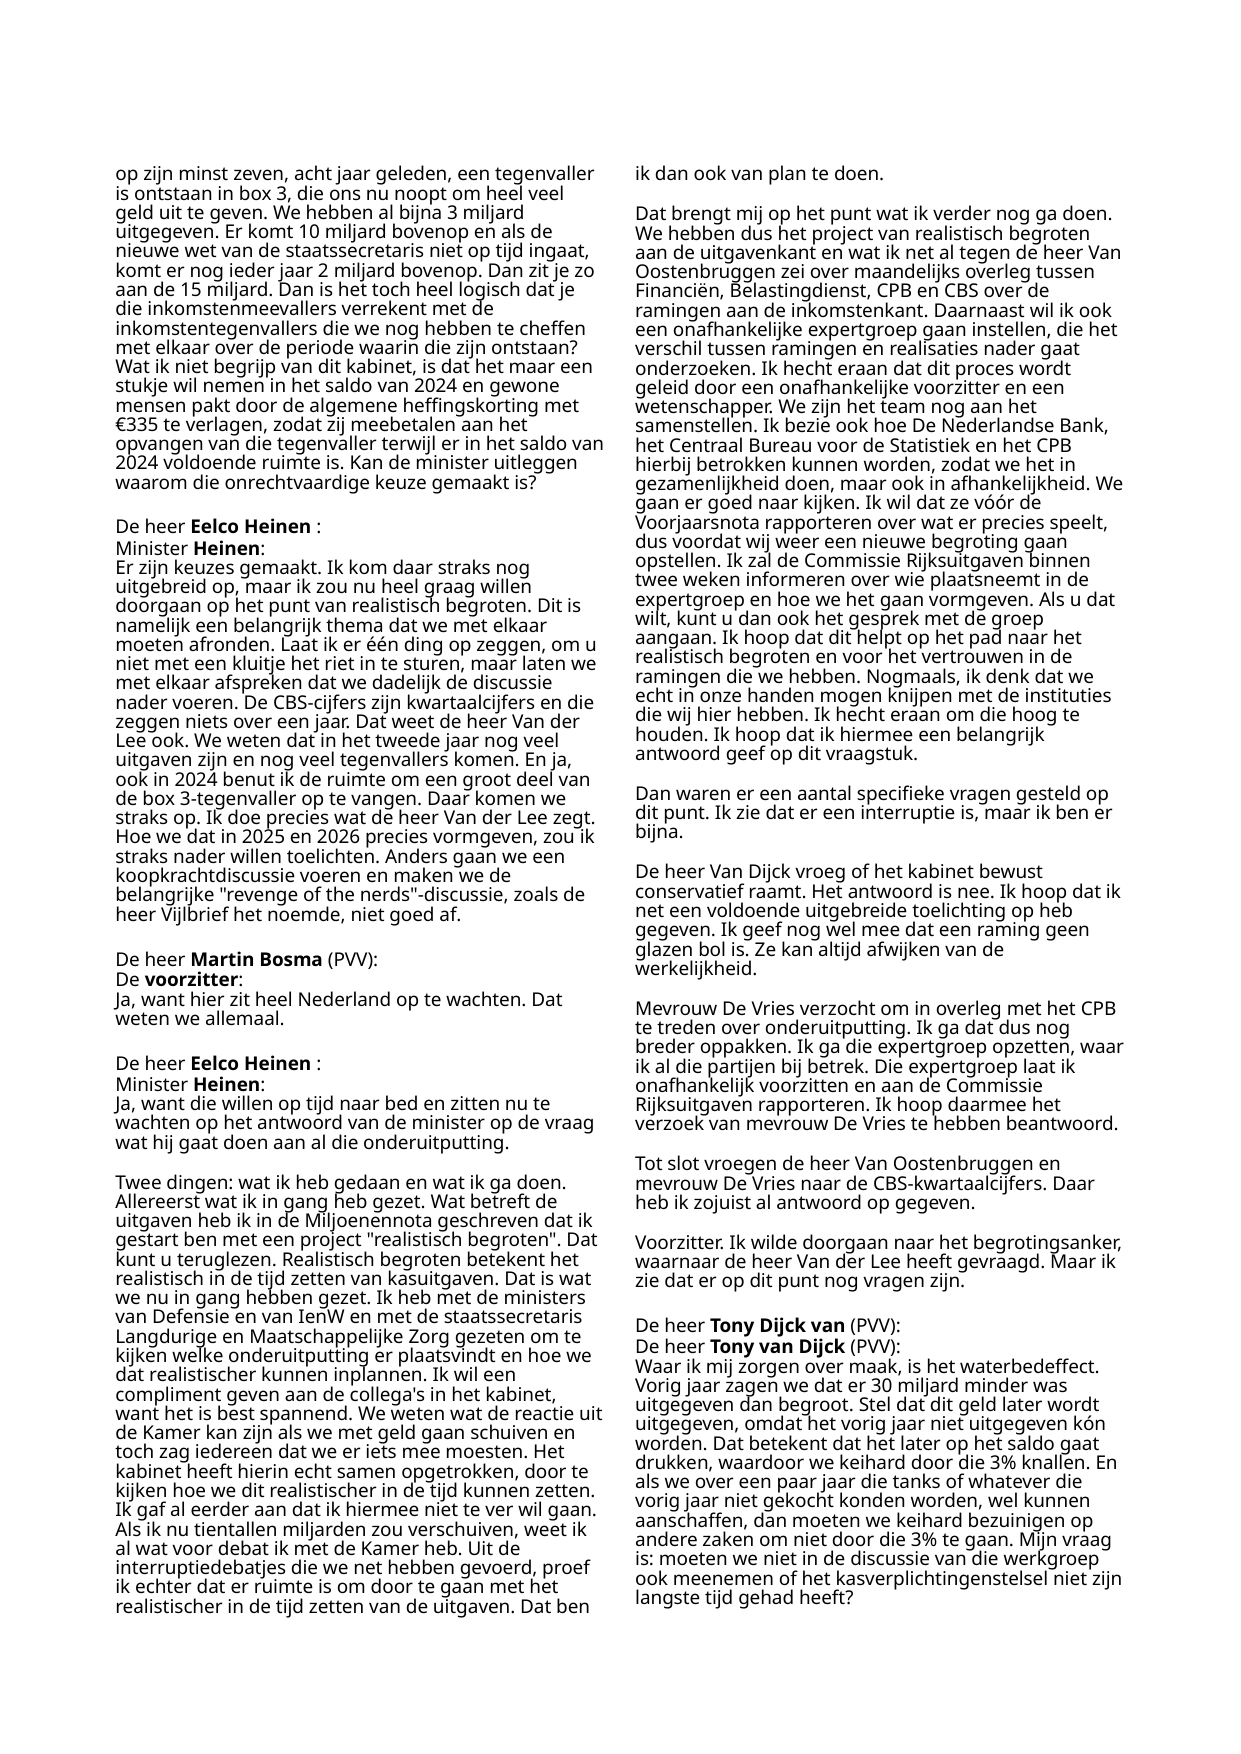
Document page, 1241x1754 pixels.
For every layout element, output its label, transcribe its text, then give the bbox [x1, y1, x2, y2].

text De voorzitter: [115, 971, 605, 991]
text Twee dingen: wat ik heb gedaan en wat ik ga doen. Allereerst wat ik in gang heb gezet. Wat betreft de uitgaven heb ik in de Miljoenennota geschreven dat ik gestart ben met een project "realistisch begroten". Dat kunt u teruglezen. Realistisch begroten betekent het realistisch in de tijd zetten van kasuitgaven. Dat is wat we nu in gang hebben gezet. Ik heb met de ministers van Defensie en van IenW en met de staatssecretaris Langdurige en Maatschappelijke Zorg gezeten om te kijken welke onderuitputting er plaatsvindt en hoe we dat realistischer kunnen inplannen. Ik wil een compliment geven aan de collega's in het kabinet, want het is best spannend. We weten wat de reactie uit de Kamer kan zijn als we met geld gaan schuiven en toch zag iedereen dat we er iets mee moesten. Het kabinet heeft hierin echt samen opgetrokken, door te kijken hoe we dit realistischer in de tijd kunnen zetten. Ik gaf al eerder aan dat ik hiermee niet te ver wil gaan. Als ik nu tientallen miljarden zou verschuiven, weet ik al wat voor debat ik met de Kamer heb. Uit de interruptiedebatjes die we net hebben gevoerd, proef ik echter dat er ruimte is om door te gaan met het realistischer in de tijd zetten van de uitgaven. Dat ben [115, 1174, 605, 1617]
text Mevrouw De Vries verzocht om in overleg met het CPB te treden over onderuitputting. Ik ga dat dus nog breder oppakken. Ik ga die expertgroep opzetten, waar ik al die partijen bij betrek. Die expertgroep laat ik onafhankelijk voorzitten en aan de Commissie Rijksuitgaven rapporteren. Ik hoop daarmee het verzoek van mevrouw De Vries te hebben beantwoord. [635, 1000, 1125, 1135]
text Dan waren er een aantal specifieke vragen gesteld op dit punt. Ik zie dat er een interruptie is, maar ik ben er bijna. [635, 785, 1125, 843]
text Er zijn keuzes gemaakt. Ik kom daar straks nog uitgebreid op, maar ik zou nu heel graag willen doorgaan op het punt van realistisch begroten. Dit is namelijk een belangrijk thema dat we met elkaar moeten afronden. Laat ik er één ding op zeggen, om u niet met een kluitje het riet in te sturen, maar laten we met elkaar afspreken dat we dadelijk de discussie nader voeren. De CBS-cijfers zijn kwartaalcijfers en die zeggen niets over een jaar. Dat weet de heer Van der Lee ook. We weten dat in het tweede jaar nog veel uitgaven zijn en nog veel tegenvallers komen. En ja, ook in 2024 benut ik de ruimte om een groot deel van de box 3-tegenvaller op te vangen. Daar komen we straks op. Ik doe precies wat de heer Van der Lee zegt. Hoe we dat in 2025 en 2026 precies vormgeven, zou ik straks nader willen toelichten. Anders gaan we een koopkrachtdiscussie voeren en maken we de belangrijke "revenge of the nerds"-discussie, zoals de heer Vijlbrief het noemde, niet goed af. [115, 559, 605, 925]
text Minister Heinen: [115, 539, 605, 559]
text De heer Van Dijck vroeg of het kabinet bewust conservatief raamt. Het antwoord is nee. Ik hoop dat ik net een voldoende uitgebreide toelichting op heb gegeven. Ik geef nog wel mee dat een raming geen glazen bol is. Ze kan altijd afwijken van de werkelijkheid. [635, 863, 1125, 979]
text De heer Eelco Heinen : [115, 514, 605, 539]
text Tot slot vroegen de heer Van Oostenbruggen en mevrouw De Vries naar de CBS-kwartaalcijfers. Daar heb ik zojuist al antwoord op gegeven. [635, 1155, 1125, 1213]
text Ja, want die willen op tijd naar bed en zitten nu te wachten op het antwoord van de minister op de vraag wat hij gaat doen aan al die onderuitputting. [115, 1095, 605, 1153]
text De heer Eelco Heinen : [115, 1050, 605, 1076]
text De heer Tony Dijck van (PVV): [635, 1313, 1125, 1338]
text De heer Tony van Dijck (PVV): [635, 1338, 1125, 1358]
text Ja, want hier zit heel Nederland op te wachten. Dat weten we allemaal. [115, 991, 605, 1029]
text De heer Martin Bosma (PVV): [115, 946, 605, 971]
text op zijn minst zeven, acht jaar geleden, een tegenvaller is ontstaan in box 3, die ons nu noopt om heel veel geld uit te geven. We hebben al bijna 3 miljard uitgegeven. Er komt 10 miljard bovenop en als de nieuwe wet van de staatssecretaris niet op tijd ingaat, komt er nog ieder jaar 2 miljard bovenop. Dan zit je zo aan de 15 miljard. Dan is het toch heel logisch dat je die inkomstenmeevallers verrekent met de inkomstentegenvallers die we nog hebben te cheffen met elkaar over de periode waarin die zijn ontstaan? Wat ik niet begrijp van dit kabinet, is dat het maar een stukje wil nemen in het saldo van 2024 en gewone mensen pakt door de algemene heffingskorting met €335 te verlagen, zodat zij meebetalen aan het opvangen van die tegenvaller terwijl er in het saldo van 2024 voldoende ruimte is. Kan de minister uitleggen waarom die onrechtvaardige keuze gemaakt is? [115, 165, 605, 493]
text Dat brengt mij op het punt wat ik verder nog ga doen. We hebben dus het project van realistisch begroten aan de uitgavenkant en wat ik net al tegen de heer Van Oostenbruggen zei over maandelijks overleg tussen Financiën, Belastingdienst, CPB en CBS over de ramingen aan de inkomstenkant. Daarnaast wil ik ook een onafhankelijke expertgroep gaan instellen, die het verschil tussen ramingen en realisaties nader gaat onderzoeken. Ik hecht eraan dat dit proces wordt geleid door een onafhankelijke voorzitter en een wetenschapper. We zijn het team nog aan het samenstellen. Ik bezie ook hoe De Nederlandse Bank, het Centraal Bureau voor de Statistiek en het CPB hierbij betrokken kunnen worden, zodat we het in gezamenlijkheid doen, maar ook in afhankelijkheid. We gaan er goed naar kijken. Ik wil dat ze vóór de Voorjaarsnota rapporteren over wat er precies speelt, dus voordat wij weer een nieuwe begroting gaan opstellen. Ik zal de Commissie Rijksuitgaven binnen twee weken informeren over wie plaatsneemt in de expertgroep en hoe we het gaan vormgeven. Als u dat wilt, kunt u dan ook het gesprek met de groep aangaan. Ik hoop dat dit helpt op het pad naar het realistisch begroten en voor het vertrouwen in de ramingen die we hebben. Nogmaals, ik denk dat we echt in onze handen mogen knijpen met de instituties die wij hier hebben. Ik hecht eraan om die hoog te houden. Ik hoop dat ik hiermee een belangrijk antwoord geef op dit vraagstuk. [635, 205, 1125, 764]
text Voorzitter. Ik wilde doorgaan naar het begrotingsanker, waarnaar de heer Van der Lee heeft gevraagd. Maar ik zie dat er op dit punt nog vragen zijn. [635, 1234, 1125, 1292]
text ik dan ook van plan te doen. [635, 165, 1125, 184]
text Waar ik mij zorgen over maak, is het waterbedeffect. Vorig jaar zagen we dat er 30 miljard minder was uitgegeven dan begroot. Stel dat dit geld later wordt uitgegeven, omdat het vorig jaar niet uitgegeven kón worden. Dat betekent dat het later op het saldo gaat drukken, waardoor we keihard door die 3% knallen. En als we over een paar jaar die tanks of whatever die vorig jaar niet gekocht konden worden, wel kunnen aanschaffen, dan moeten we keihard bezuinigen op andere zaken om niet door die 3% te gaan. Mijn vraag is: moeten we niet in de discussie van die werkgroep ook meenemen of het kasverplichtingenstelsel niet zijn langste tijd gehad heeft? [635, 1358, 1125, 1608]
text Minister Heinen: [115, 1076, 605, 1095]
